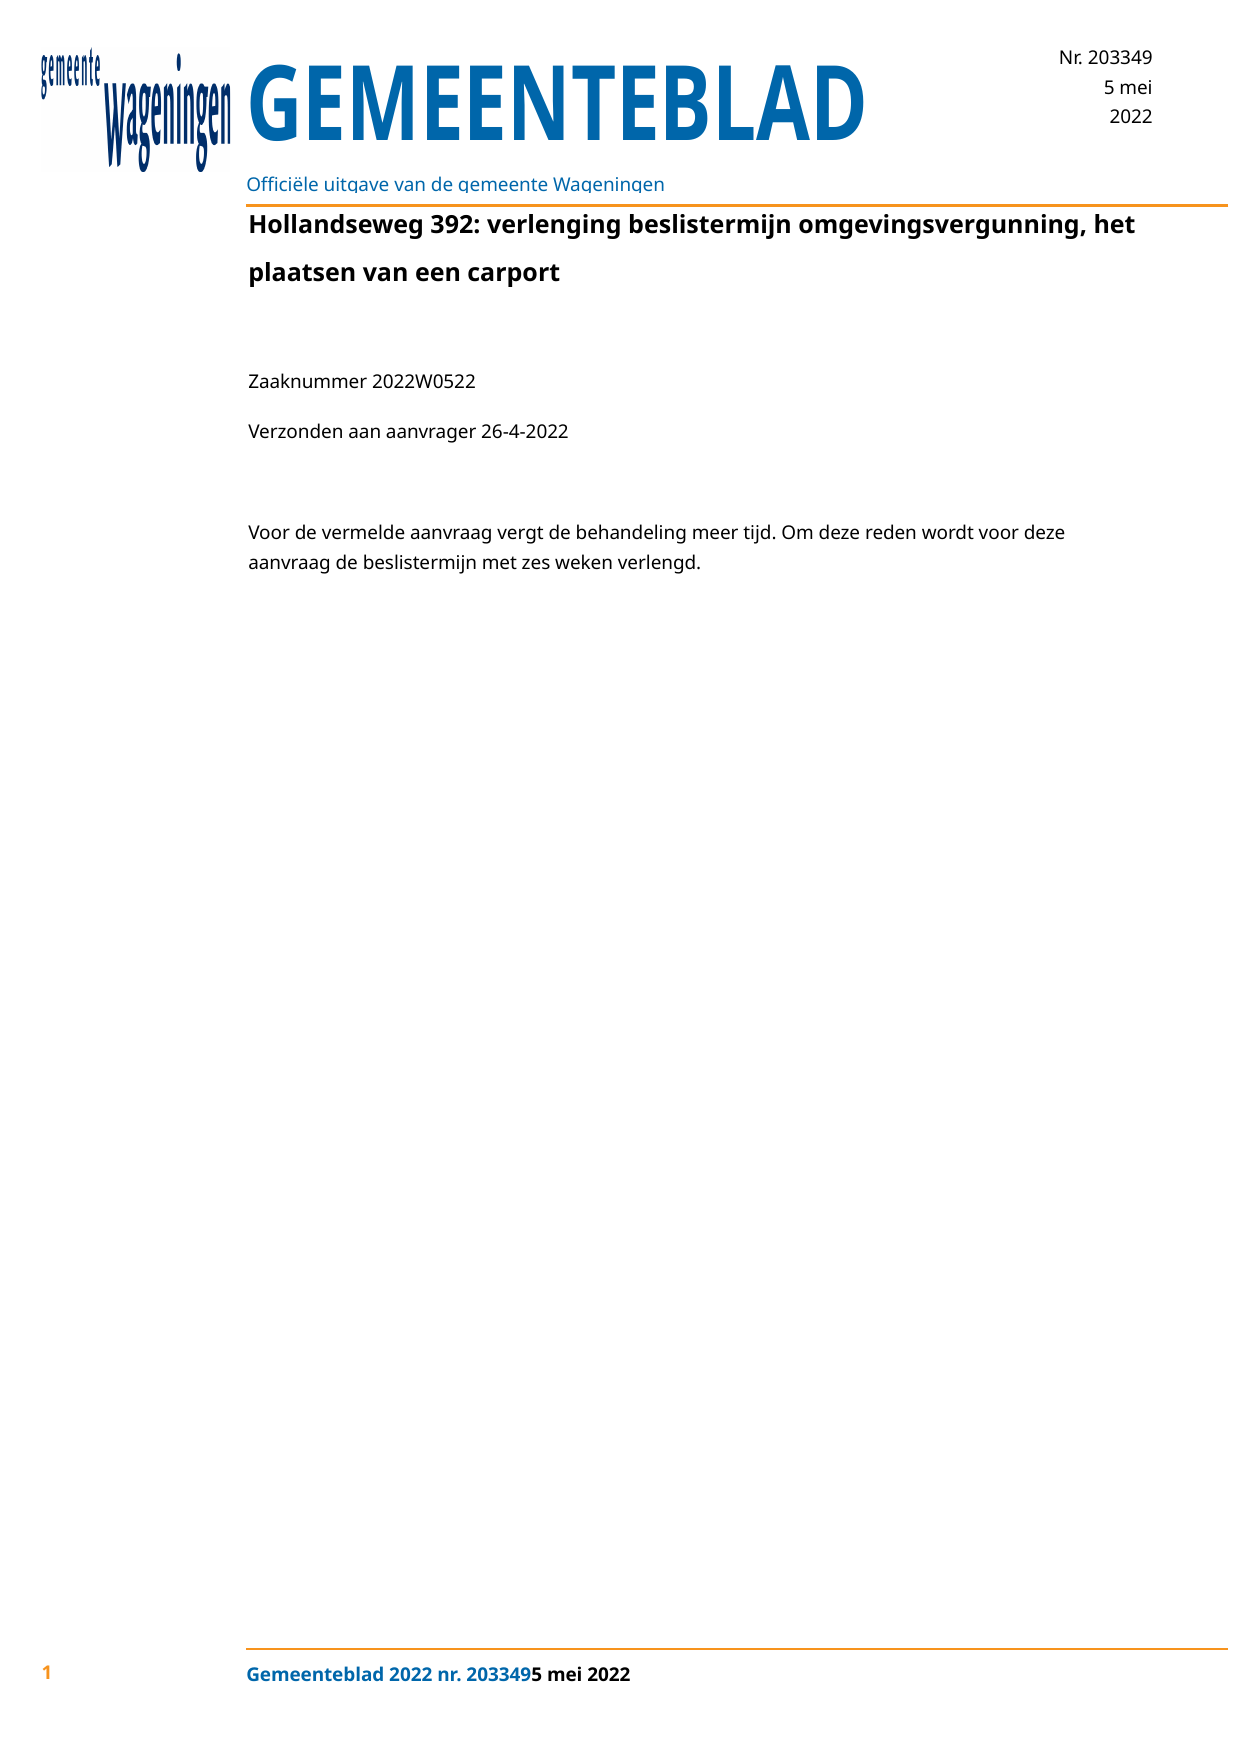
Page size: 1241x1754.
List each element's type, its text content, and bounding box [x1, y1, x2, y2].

text Verzonden aan aanvrager 26-4-2022 [248, 419, 1152, 444]
text Zaaknummer 2022W0522 [248, 368, 1152, 394]
text Hollandseweg 392: verlenging beslistermijn omgevingsvergunning, het plaatsen van een carport [248, 207, 1152, 288]
text Voor de vermelde aanvraag vergt de behandeling meer tijd. Om deze reden wordt voor deze aanvraag de beslistermijn met zes weken verlengd. [248, 519, 1152, 575]
picture [41, 47, 231, 172]
